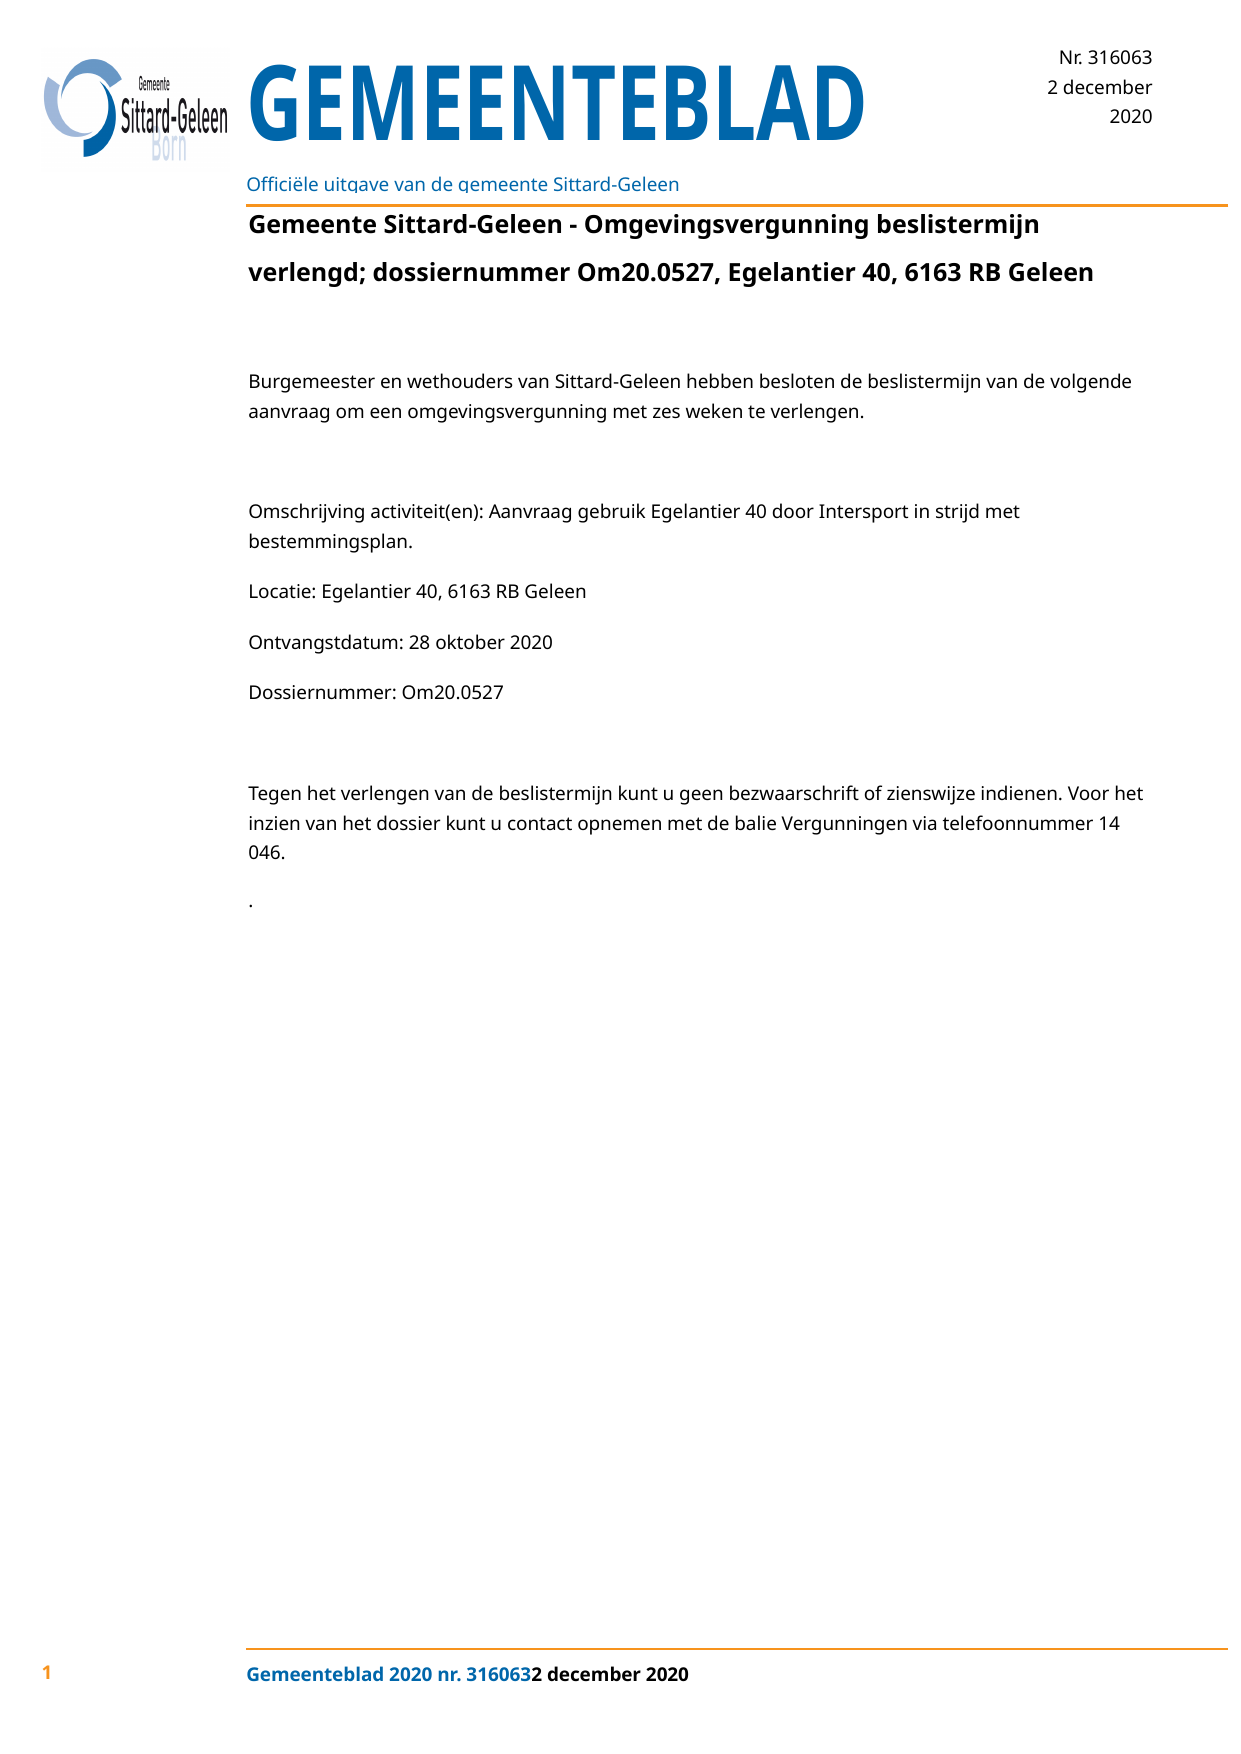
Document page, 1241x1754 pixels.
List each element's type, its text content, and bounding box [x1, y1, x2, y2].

text Gemeente Sittard-Geleen - Omgevingsvergunning beslistermijn verlengd; dossiernummer Om20.0527, Egelantier 40, 6163 RB Geleen [248, 207, 1152, 288]
text Locatie: Egelantier 40, 6163 RB Geleen [248, 579, 1152, 604]
picture [41, 47, 231, 172]
text . [248, 887, 1152, 913]
text Dossiernummer: Om20.0527 [248, 679, 1152, 705]
text Tegen het verlengen van de beslistermijn kunt u geen bezwaarschrift of zienswijze indienen. Voor het inzien van het dossier kunt u contact opnemen met de balie Vergunningen via telefoonnummer 14 046. [248, 780, 1152, 865]
text Ontvangstdatum: 28 oktober 2020 [248, 629, 1152, 655]
text Omschrijving activiteit(en): Aanvraag gebruik Egelantier 40 door Intersport in strijd met bestemmingsplan. [248, 499, 1152, 554]
text Burgemeester en wethouders van Sittard-Geleen hebben besloten de beslistermijn van de volgende aanvraag om een omgevingsvergunning met zes weken te verlengen. [248, 368, 1152, 424]
